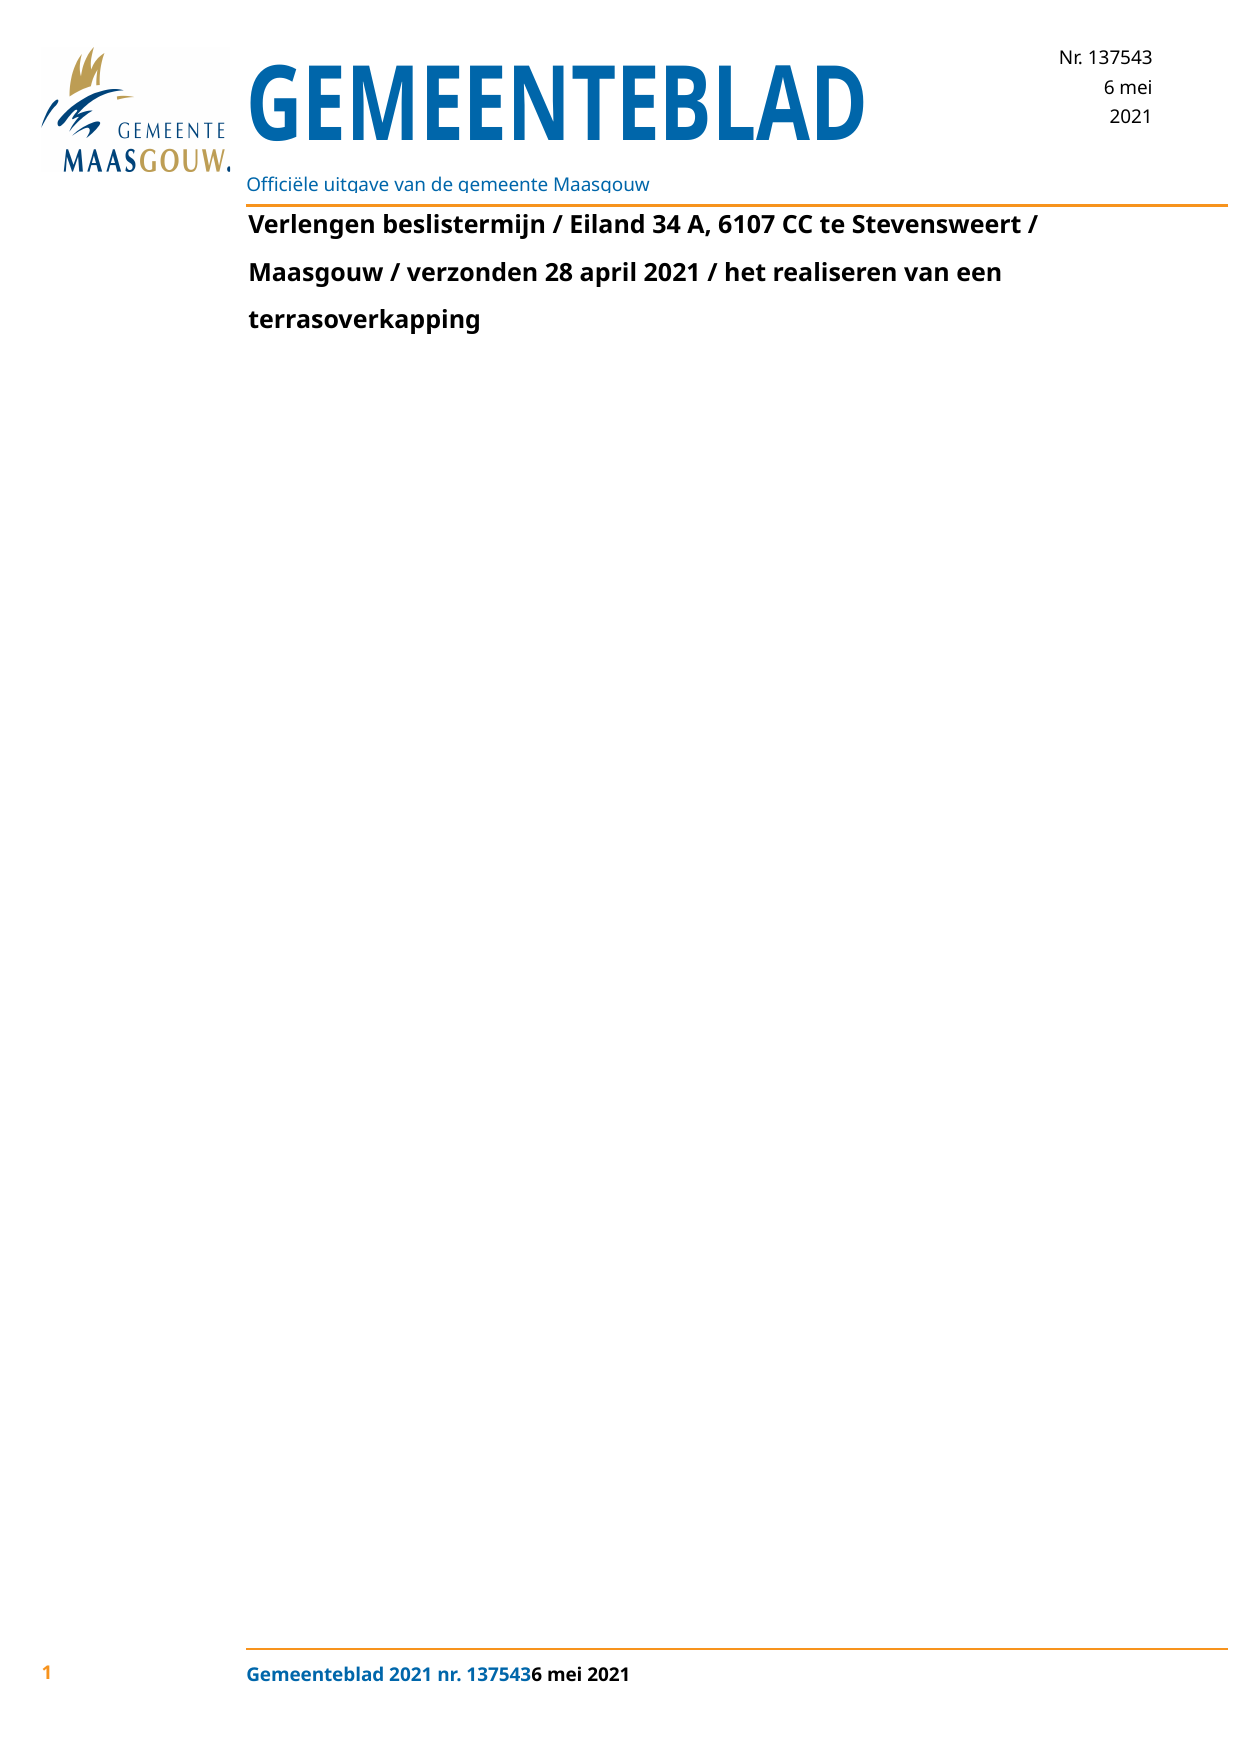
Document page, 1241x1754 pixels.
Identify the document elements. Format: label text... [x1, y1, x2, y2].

picture [41, 47, 231, 172]
text Verlengen beslistermijn / Eiland 34 A, 6107 CC te Stevensweert / Maasgouw / verzonden 28 april 2021 / het realiseren van een terrasoverkapping [248, 207, 1152, 336]
